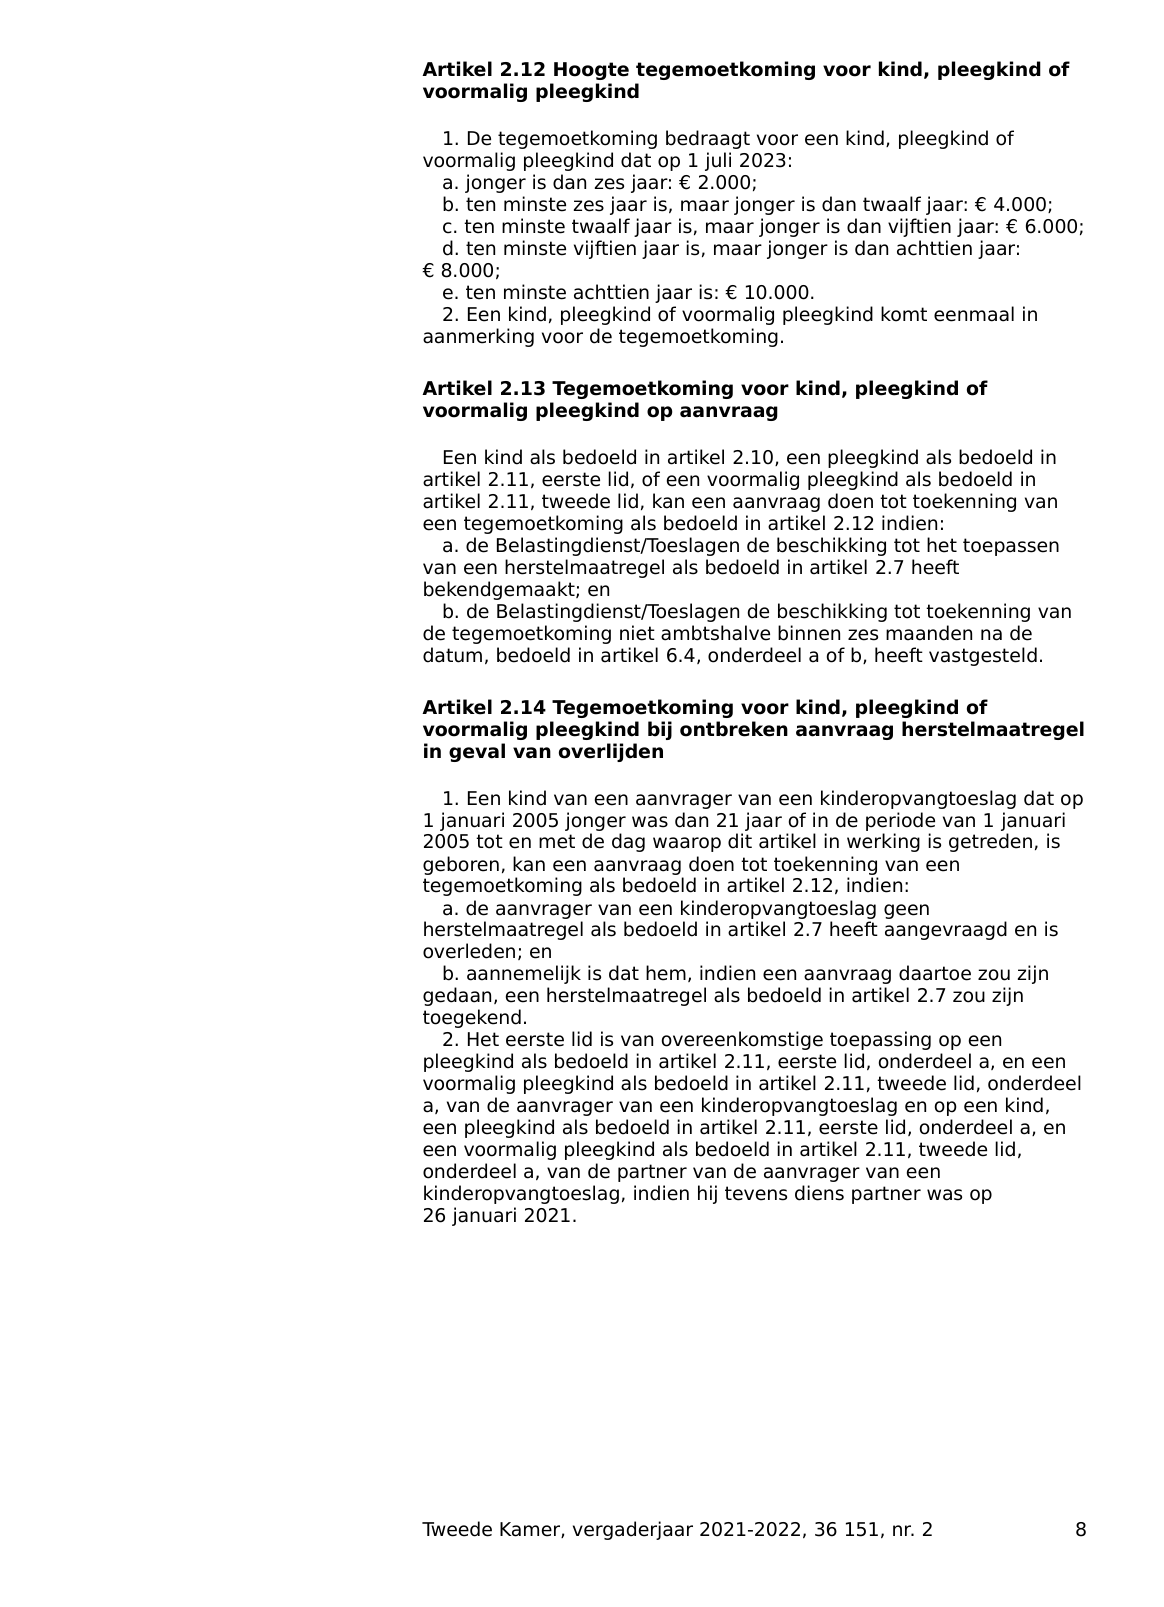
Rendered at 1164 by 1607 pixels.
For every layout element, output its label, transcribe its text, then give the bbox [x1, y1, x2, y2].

text c. ten minste twaalf jaar is, maar jonger is dan vijftien jaar: € 6.000; [422, 216, 1087, 238]
text d. ten minste vijftien jaar is, maar jonger is dan achttien jaar: € 8.000; [422, 238, 1087, 282]
text b. de Belastingdienst/Toeslagen de beschikking tot toekenning van de tegemoetkoming niet ambtshalve binnen zes maanden na de datum, bedoeld in artikel 6.4, onderdeel a of b, heeft vastgesteld. [422, 601, 1087, 667]
text 1. De tegemoetkoming bedraagt voor een kind, pleegkind of voormalig pleegkind dat op 1 juli 2023: [422, 128, 1087, 172]
subtitle Artikel 2.12 Hoogte tegemoetkoming voor kind, pleegkind of voormalig pleegkind [422, 59, 1087, 103]
text a. de aanvrager van een kinderopvangtoeslag geen herstelmaatregel als bedoeld in artikel 2.7 heeft aangevraagd en is overleden; en [422, 897, 1087, 963]
text 2. Een kind, pleegkind of voormalig pleegkind komt eenmaal in aanmerking voor de tegemoetkoming. [422, 304, 1087, 348]
subtitle Artikel 2.13 Tegemoetkoming voor kind, pleegkind of voormalig pleegkind op aanvraag [422, 378, 1087, 422]
text 1. Een kind van een aanvrager van een kinderopvangtoeslag dat op 1 januari 2005 jonger was dan 21 jaar of in de periode van 1 januari 2005 tot en met de dag waarop dit artikel in werking is getreden, is geboren, kan een aanvraag doen tot toekenning van een tegemoetkoming als bedoeld in artikel 2.12, indien: [422, 787, 1087, 897]
text a. de Belastingdienst/Toeslagen de beschikking tot het toepassen van een herstelmaatregel als bedoeld in artikel 2.7 heeft bekendgemaakt; en [422, 535, 1087, 601]
text e. ten minste achttien jaar is: € 10.000. [422, 282, 1087, 304]
text a. jonger is dan zes jaar: € 2.000; [422, 172, 1087, 194]
text b. aannemelijk is dat hem, indien een aanvraag daartoe zou zijn gedaan, een herstelmaatregel als bedoeld in artikel 2.7 zou zijn toegekend. [422, 963, 1087, 1029]
text b. ten minste zes jaar is, maar jonger is dan twaalf jaar: € 4.000; [422, 194, 1087, 216]
text 2. Het eerste lid is van overeenkomstige toepassing op een pleegkind als bedoeld in artikel 2.11, eerste lid, onderdeel a, en een voormalig pleegkind als bedoeld in artikel 2.11, tweede lid, onderdeel a, van de aanvrager van een kinderopvangtoeslag en op een kind, een pleegkind als bedoeld in artikel 2.11, eerste lid, onderdeel a, en een voormalig pleegkind als bedoeld in artikel 2.11, tweede lid, onderdeel a, van de partner van de aanvrager van een kinderopvangtoeslag, indien hij tevens diens partner was op 26 januari 2021. [422, 1029, 1087, 1227]
subtitle Artikel 2.14 Tegemoetkoming voor kind, pleegkind of voormalig pleegkind bij ontbreken aanvraag herstelmaatregel in geval van overlijden [422, 697, 1087, 762]
text Een kind als bedoeld in artikel 2.10, een pleegkind als bedoeld in artikel 2.11, eerste lid, of een voormalig pleegkind als bedoeld in artikel 2.11, tweede lid, kan een aanvraag doen tot toekenning van een tegemoetkoming als bedoeld in artikel 2.12 indien: [422, 447, 1087, 535]
